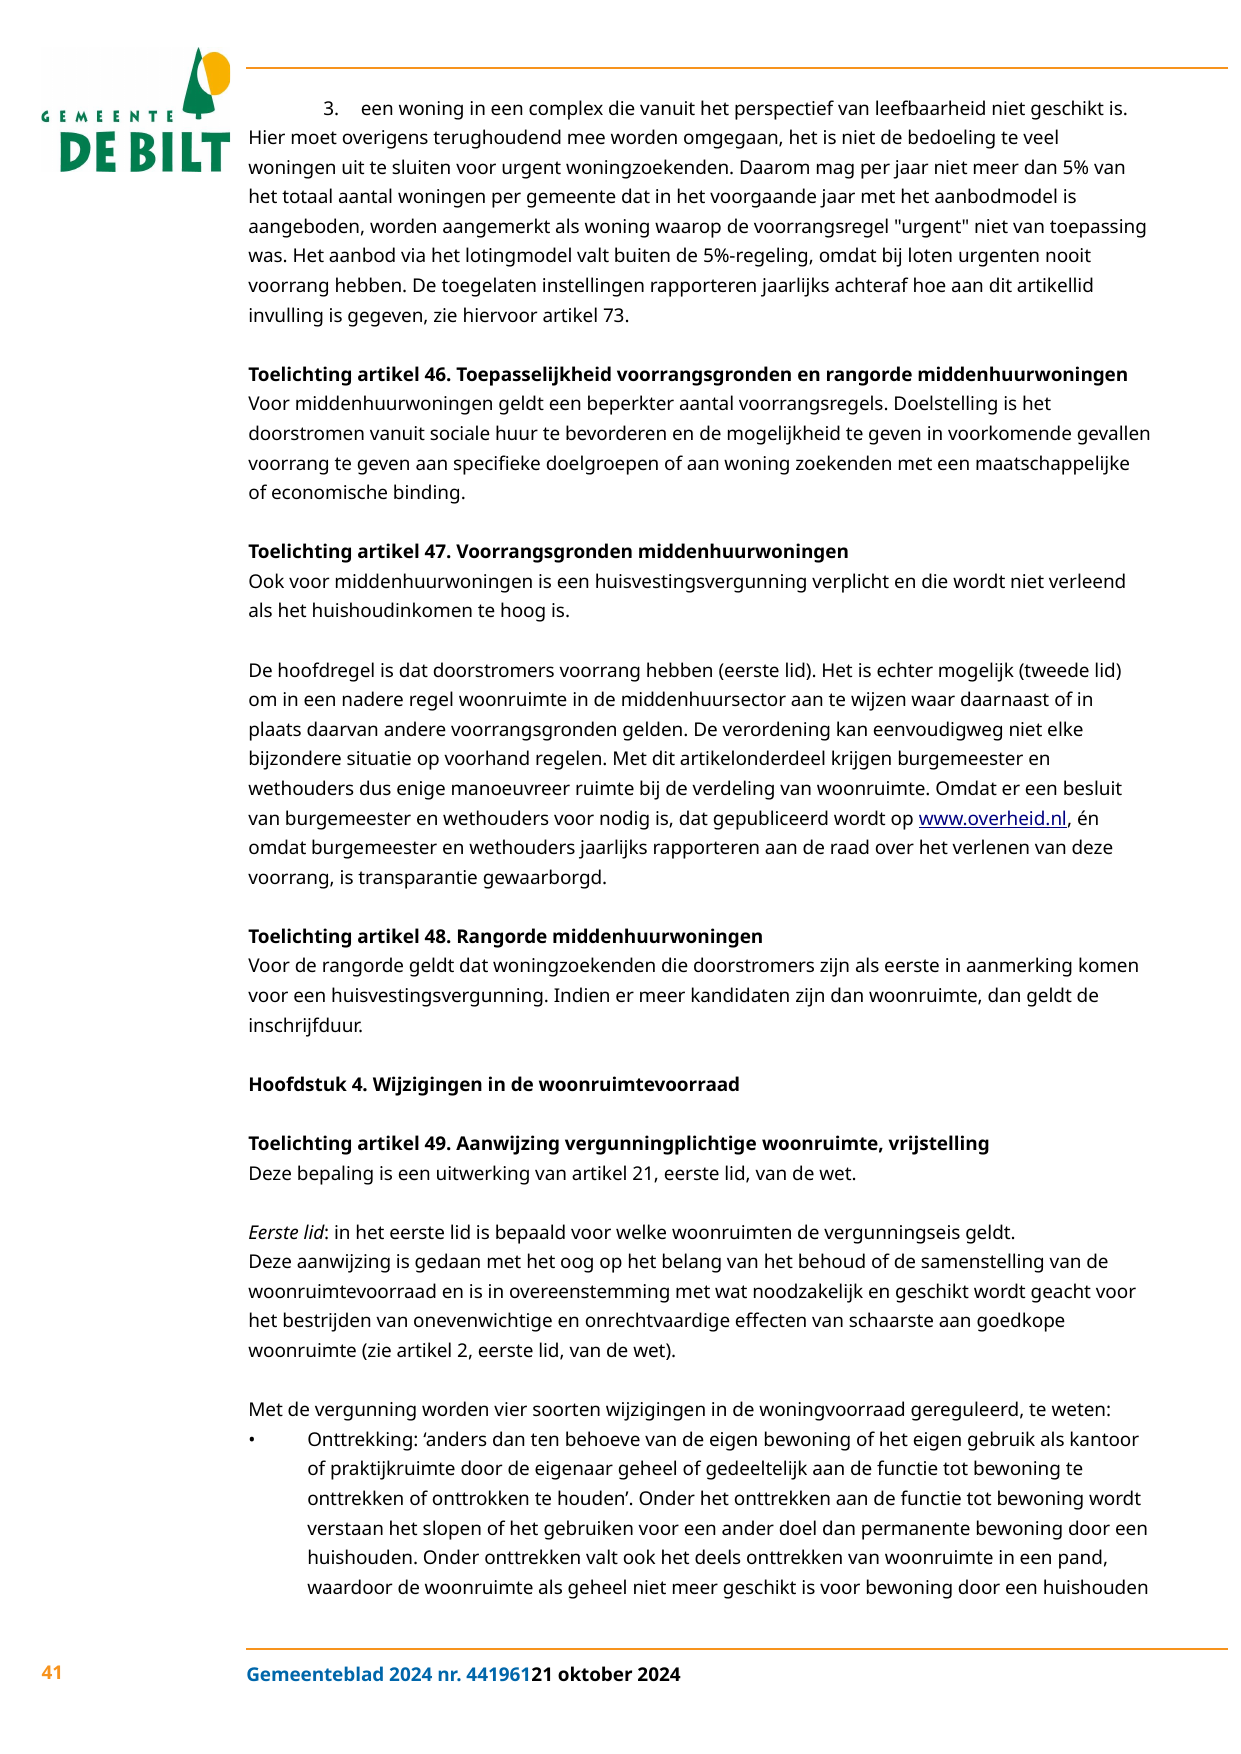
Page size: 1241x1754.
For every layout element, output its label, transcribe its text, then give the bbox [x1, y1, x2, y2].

text Deze aanwijzing is gedaan met het oog op het belang van het behoud of de samenstelling van de woonruimtevoorraad en is in overeenstemming met wat noodzakelijk en geschikt wordt geacht voor het bestrijden van onevenwichtige en onrechtvaardige effecten van schaarste aan goedkope woonruimte (zie artikel 2, eerste lid, van de wet). [248, 1248, 1152, 1363]
list Onttrekking: ‘anders dan ten behoeve van de eigen bewoning of het eigen gebruik als kantoor of praktijkruimte door de eigenaar geheel of gedeeltelijk aan de functie tot bewoning te onttrekken of onttrokken te houden’. Onder het onttrekken aan de functie tot bewoning wordt verstaan het slopen of het gebruiken voor een ander doel dan permanente bewoning door een huishouden. Onder onttrekken valt ook het deels onttrekken van woonruimte in een pand, waardoor de woonruimte als geheel niet meer geschikt is voor bewoning door een huishouden [248, 1426, 1152, 1600]
picture [41, 47, 231, 172]
text Toelichting artikel 48. Rangorde middenhuurwoningen [248, 923, 1152, 949]
text Toelichting artikel 49. Aanwijzing vergunningplichtige woonruimte, vrijstelling [248, 1130, 1152, 1156]
text Hoofdstuk 4. Wijzigingen in de woonruimtevoorraad [248, 1071, 1152, 1097]
text Deze bepaling is een uitwerking van artikel 21, eerste lid, van de wet. [248, 1160, 1152, 1186]
text Toelichting artikel 46. Toepasselijkheid voorrangsgronden en rangorde middenhuurwoningen [248, 361, 1152, 387]
text Hier moet overigens terughoudend mee worden omgegaan, het is niet de bedoeling te veel woningen uit te sluiten voor urgent woningzoekenden. Daarom mag per jaar niet meer dan 5% van het totaal aantal woningen per gemeente dat in het voorgaande jaar met het aanbodmodel is aangeboden, worden aangemerkt als woning waarop de voorrangsregel "urgent" niet van toepassing was. Het aanbod via het lotingmodel valt buiten de 5%-regeling, omdat bij loten urgenten nooit voorrang hebben. De toegelaten instellingen rapporteren jaarlijks achteraf hoe aan dit artikellid invulling is gegeven, zie hiervoor artikel 73. [248, 124, 1152, 328]
list een woning in een complex die vanuit het perspectief van leefbaarheid niet geschikt is. [323, 95, 1152, 121]
text Toelichting artikel 47. Voorrangsgronden middenhuurwoningen [248, 538, 1152, 564]
text De hoofdregel is dat doorstromers voorrang hebben (eerste lid). Het is echter mogelijk (tweede lid) om in een nadere regel woonruimte in de middenhuursector aan te wijzen waar daarnaast of in plaats daarvan andere voorrangsgronden gelden. De verordening kan eenvoudigweg niet elke bijzondere situatie op voorhand regelen. Met dit artikelonderdeel krijgen burgemeester en wethouders dus enige manoeuvreer ruimte bij de verdeling van woonruimte. Omdat er een besluit van burgemeester en wethouders voor nodig is, dat gepubliceerd wordt op www.overheid.nl, én omdat burgemeester en wethouders jaarlijks rapporteren aan de raad over het verlenen van deze voorrang, is transparantie gewaarborgd. [248, 657, 1152, 890]
text Voor middenhuurwoningen geldt een beperkter aantal voorrangsregels. Doelstelling is het doorstromen vanuit sociale huur te bevorderen en de mogelijkheid te geven in voorkomende gevallen voorrang te geven aan specifieke doelgroepen of aan woning zoekenden met een maatschappelijke of economische binding. [248, 391, 1152, 505]
text Voor de rangorde geldt dat woningzoekenden die doorstromers zijn als eerste in aanmerking komen voor een huisvestingsvergunning. Indien er meer kandidaten zijn dan woonruimte, dan geldt de inschrijfduur. [248, 953, 1152, 1038]
text Ook voor middenhuurwoningen is een huisvestingsvergunning verplicht en die wordt niet verleend als het huishoudinkomen te hoog is. [248, 568, 1152, 623]
text Met de vergunning worden vier soorten wijzigingen in de woningvoorraad gereguleerd, te weten: [248, 1396, 1152, 1422]
text Eerste lid: in het eerste lid is bepaald voor welke woonruimten de vergunningseis geldt. [248, 1219, 1152, 1245]
